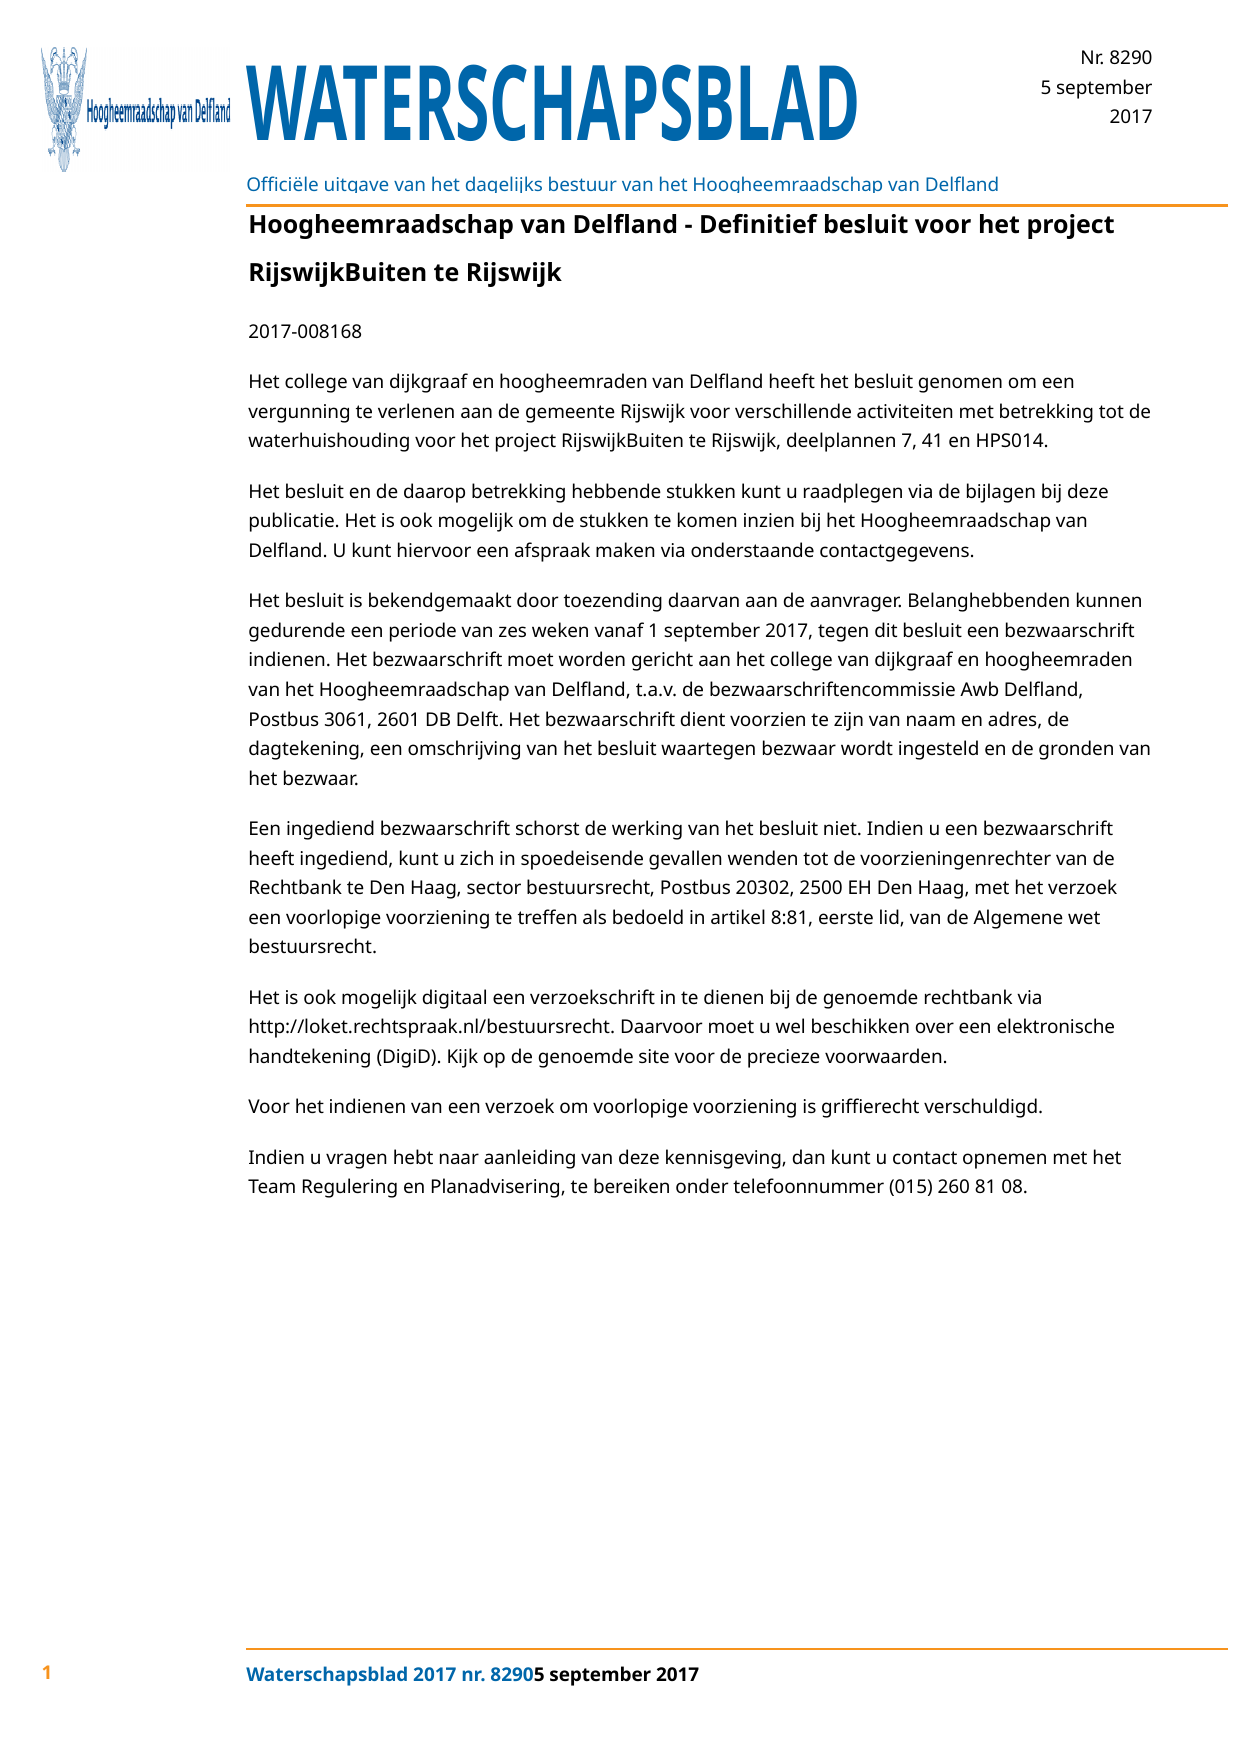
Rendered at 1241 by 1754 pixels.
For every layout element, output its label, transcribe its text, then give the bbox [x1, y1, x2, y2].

text 2017-008168 [248, 318, 1152, 344]
text Een ingediend bezwaarschrift schorst de werking van het besluit niet. Indien u een bezwaarschrift heeft ingediend, kunt u zich in spoedeisende gevallen wenden tot de voorzieningenrechter van de Rechtbank te Den Haag, sector bestuursrecht, Postbus 20302, 2500 EH Den Haag, met het verzoek een voorlopige voorziening te treffen als bedoeld in artikel 8:81, eerste lid, van de Algemene wet bestuursrecht. [248, 815, 1152, 959]
text Indien u vragen hebt naar aanleiding van deze kennisgeving, dan kunt u contact opnemen met het Team Regulering en Planadvisering, te bereiken onder telefoonnummer (015) 260 81 08. [248, 1144, 1152, 1199]
text Voor het indienen van een verzoek om voorlopige voorziening is griffierecht verschuldigd. [248, 1094, 1152, 1119]
text Het besluit en de daarop betrekking hebbende stukken kunt u raadplegen via de bijlagen bij deze publicatie. Het is ook mogelijk om de stukken te komen inzien bij het Hoogheemraadschap van Delfland. U kunt hiervoor een afspraak maken via onderstaande contactgegevens. [248, 478, 1152, 563]
text Het besluit is bekendgemaakt door toezending daarvan aan de aanvrager. Belanghebbenden kunnen gedurende een periode van zes weken vanaf 1 september 2017, tegen dit besluit een bezwaarschrift indienen. Het bezwaarschrift moet worden gericht aan het college van dijkgraaf en hoogheemraden van het Hoogheemraadschap van Delfland, t.a.v. de bezwaarschriftencommissie Awb Delfland, Postbus 3061, 2601 DB Delft. Het bezwaarschrift dient voorzien te zijn van naam en adres, de dagtekening, een omschrijving van het besluit waartegen bezwaar wordt ingesteld en de gronden van het bezwaar. [248, 587, 1152, 791]
picture [41, 47, 231, 172]
text Het college van dijkgraaf en hoogheemraden van Delfland heeft het besluit genomen om een vergunning te verlenen aan de gemeente Rijswijk voor verschillende activiteiten met betrekking tot de waterhuishouding voor het project RijswijkBuiten te Rijswijk, deelplannen 7, 41 en HPS014. [248, 368, 1152, 453]
text Het is ook mogelijk digitaal een verzoekschrift in te dienen bij de genoemde rechtbank via http://loket.rechtspraak.nl/bestuursrecht. Daarvoor moet u wel beschikken over een elektronische handtekening (DigiD). Kijk op de genoemde site voor de precieze voorwaarden. [248, 984, 1152, 1069]
text Hoogheemraadschap van Delfland - Definitief besluit voor het project RijswijkBuiten te Rijswijk [248, 207, 1152, 288]
